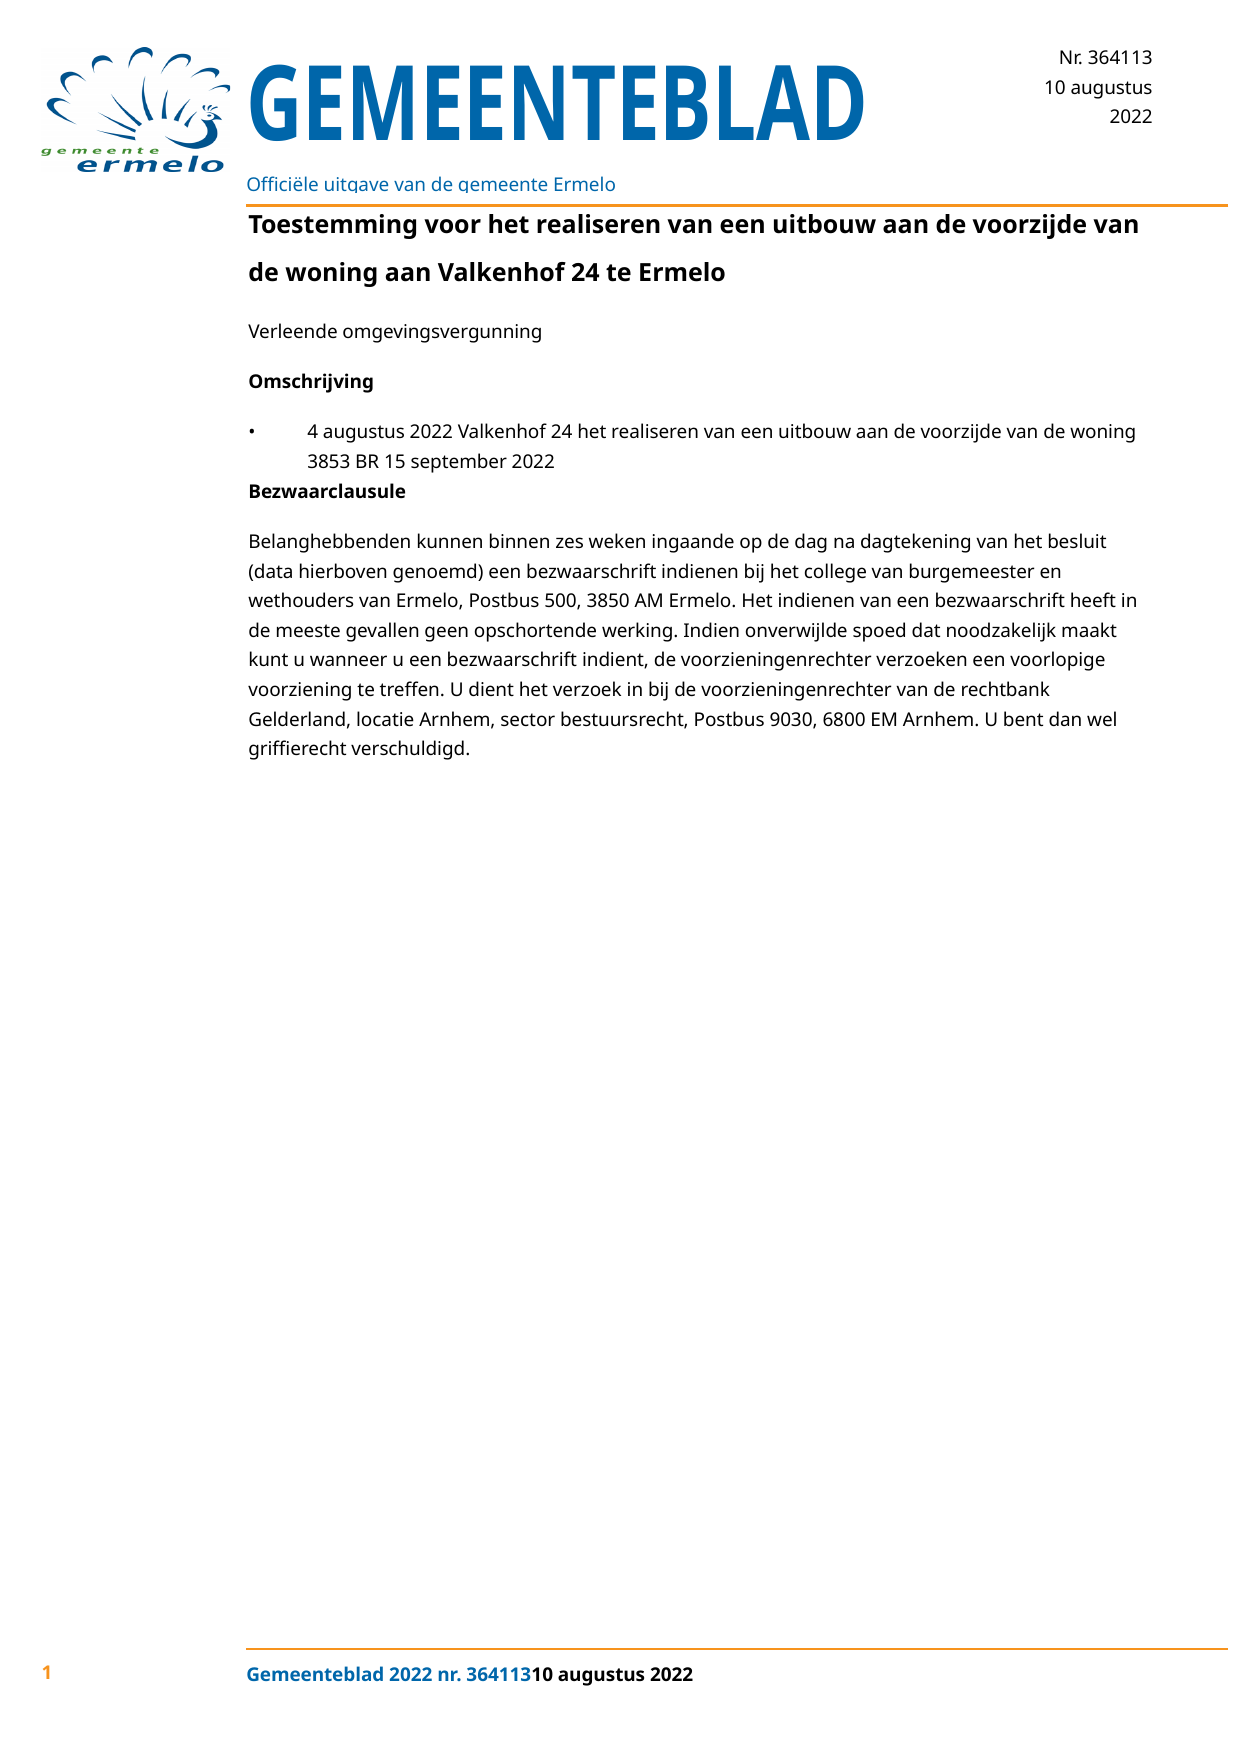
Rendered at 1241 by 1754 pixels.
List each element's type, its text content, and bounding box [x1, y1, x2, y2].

list 4 augustus 2022 Valkenhof 24 het realiseren van een uitbouw aan de voorzijde van de woning 3853 BR 15 september 2022 [248, 419, 1152, 474]
text Omschrijving [248, 368, 1152, 394]
text Toestemming voor het realiseren van een uitbouw aan de voorzijde van de woning aan Valkenhof 24 te Ermelo [248, 207, 1152, 288]
text Bezwaarclausule [248, 478, 1152, 504]
text Verleende omgevingsvergunning [248, 318, 1152, 344]
picture [41, 47, 231, 172]
text Belanghebbenden kunnen binnen zes weken ingaande op de dag na dagtekening van het besluit (data hierboven genoemd) een bezwaarschrift indienen bij het college van burgemeester en wethouders van Ermelo, Postbus 500, 3850 AM Ermelo. Het indienen van een bezwaarschrift heeft in de meeste gevallen geen opschortende werking. Indien onverwijlde spoed dat noodzakelijk maakt kunt u wanneer u een bezwaarschrift indient, de voorzieningenrechter verzoeken een voorlopige voorziening te treffen. U dient het verzoek in bij de voorzieningenrechter van de rechtbank Gelderland, locatie Arnhem, sector bestuursrecht, Postbus 9030, 6800 EM Arnhem. U bent dan wel griffierecht verschuldigd. [248, 528, 1152, 761]
